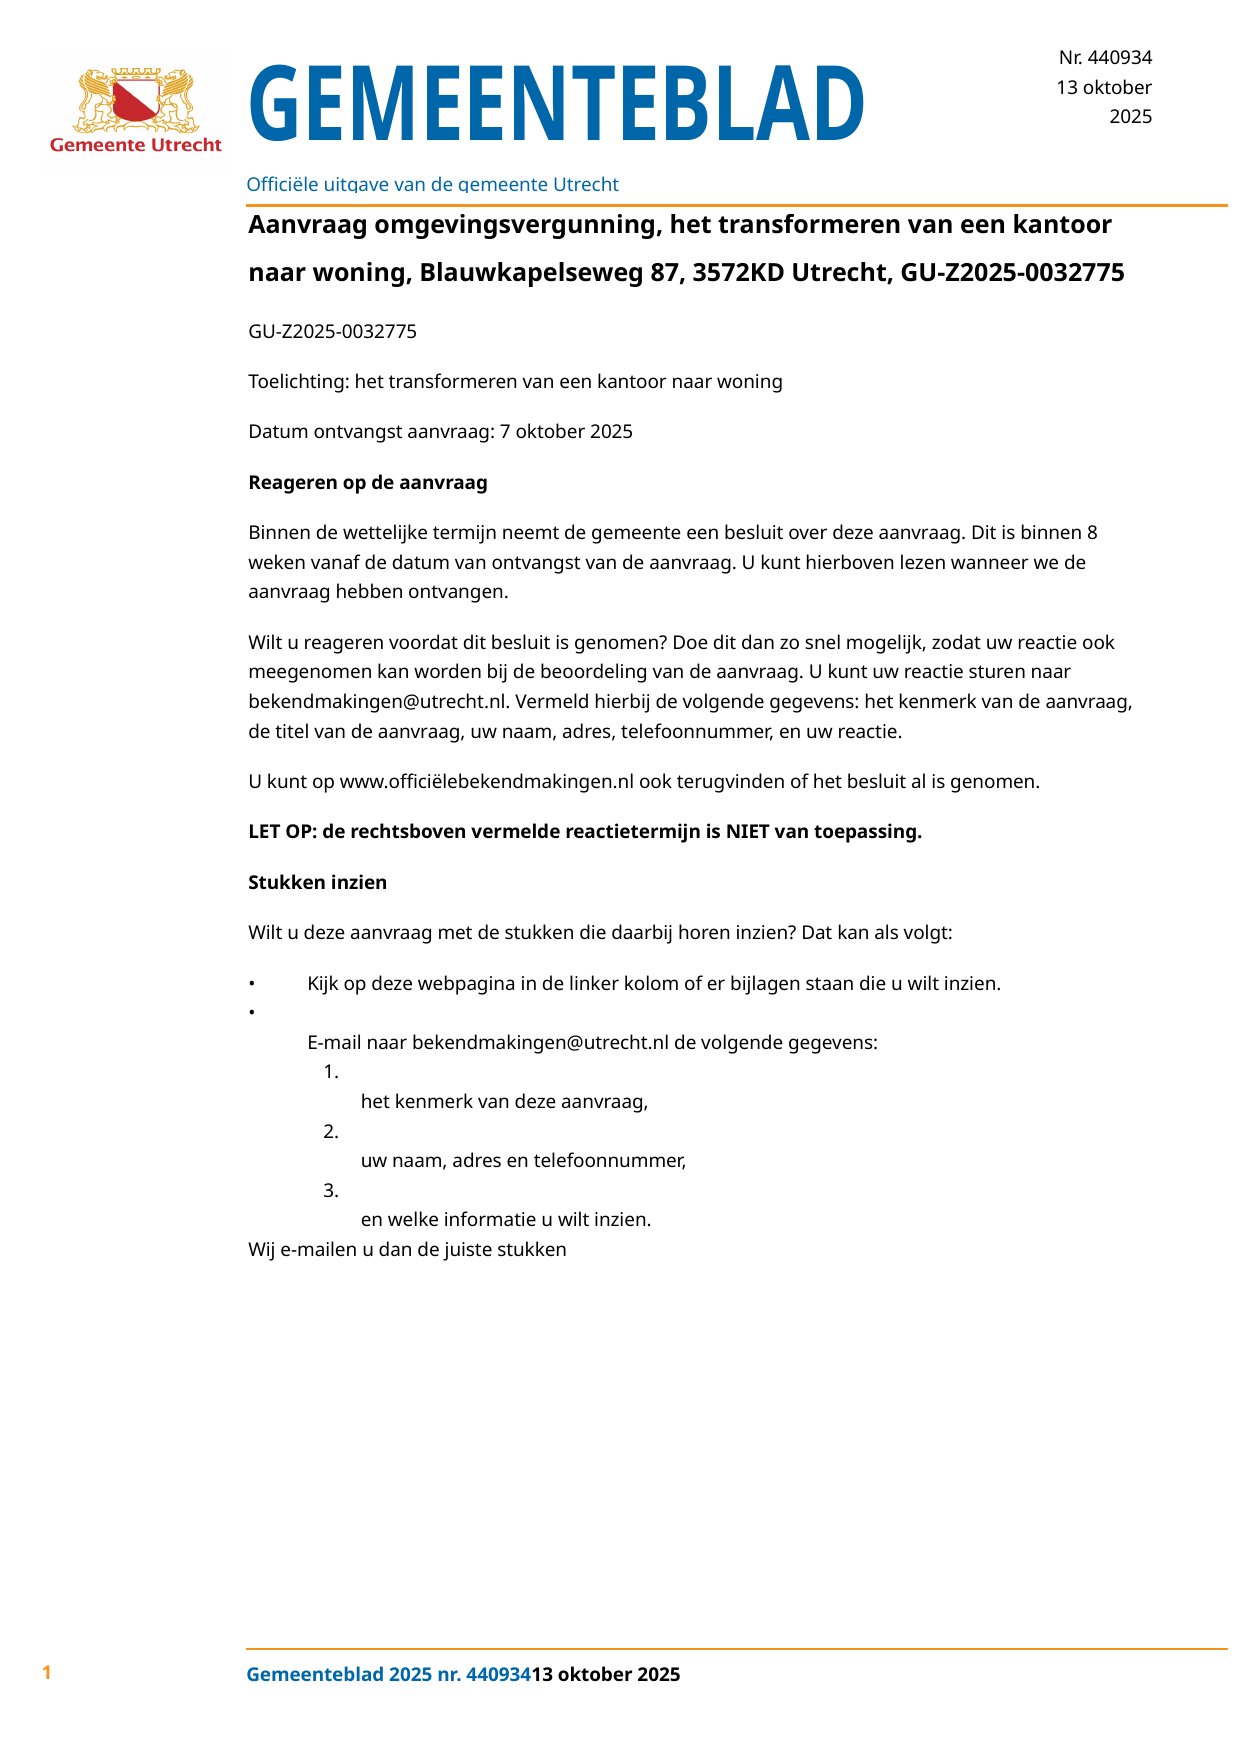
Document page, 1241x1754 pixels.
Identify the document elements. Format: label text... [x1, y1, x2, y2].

text Reageren op de aanvraag [248, 469, 1152, 495]
text Aanvraag omgevingsvergunning, het transformeren van een kantoor naar woning, Blauwkapelseweg 87, 3572KD Utrecht, GU-Z2025-0032775 [248, 207, 1152, 288]
list E-mail naar bekendmakingen@utrecht.nl de volgende gegevens: [248, 1029, 1152, 1055]
text Binnen de wettelijke termijn neemt de gemeente een besluit over deze aanvraag. Dit is binnen 8 weken vanaf de datum van ontvangst van de aanvraag. U kunt hierboven lezen wanneer we de aanvraag hebben ontvangen. [248, 519, 1152, 604]
text Wilt u reageren voordat dit besluit is genomen? Doe dit dan zo snel mogelijk, zodat uw reactie ook meegenomen kan worden bij de beoordeling van de aanvraag. U kunt uw reactie sturen naar bekendmakingen@utrecht.nl. Vermeld hierbij de volgende gegevens: het kenmerk van de aanvraag, de titel van de aanvraag, uw naam, adres, telefoonnummer, en uw reactie. [248, 629, 1152, 744]
text Stukken inzien [248, 869, 1152, 895]
text U kunt op www.officiëlebekendmakingen.nl ook terugvinden of het besluit al is genomen. [248, 768, 1152, 794]
list en welke informatie u wilt inzien. [323, 1207, 1152, 1232]
picture [41, 47, 231, 172]
text Datum ontvangst aanvraag: 7 oktober 2025 [248, 419, 1152, 444]
list het kenmerk van deze aanvraag, [323, 1088, 1152, 1114]
text GU-Z2025-0032775 [248, 318, 1152, 344]
text Wilt u deze aanvraag met de stukken die daarbij horen inzien? Dat kan als volgt: [248, 919, 1152, 945]
list uw naam, adres en telefoonnummer, [323, 1147, 1152, 1173]
text Wij e-mailen u dan de juiste stukken [248, 1236, 1152, 1262]
text LET OP: de rechtsboven vermelde reactietermijn is NIET van toepassing. [248, 819, 1152, 844]
list Kijk op deze webpagina in de linker kolom of er bijlagen staan die u wilt inzien. [248, 970, 1152, 996]
text Toelichting: het transformeren van een kantoor naar woning [248, 368, 1152, 394]
